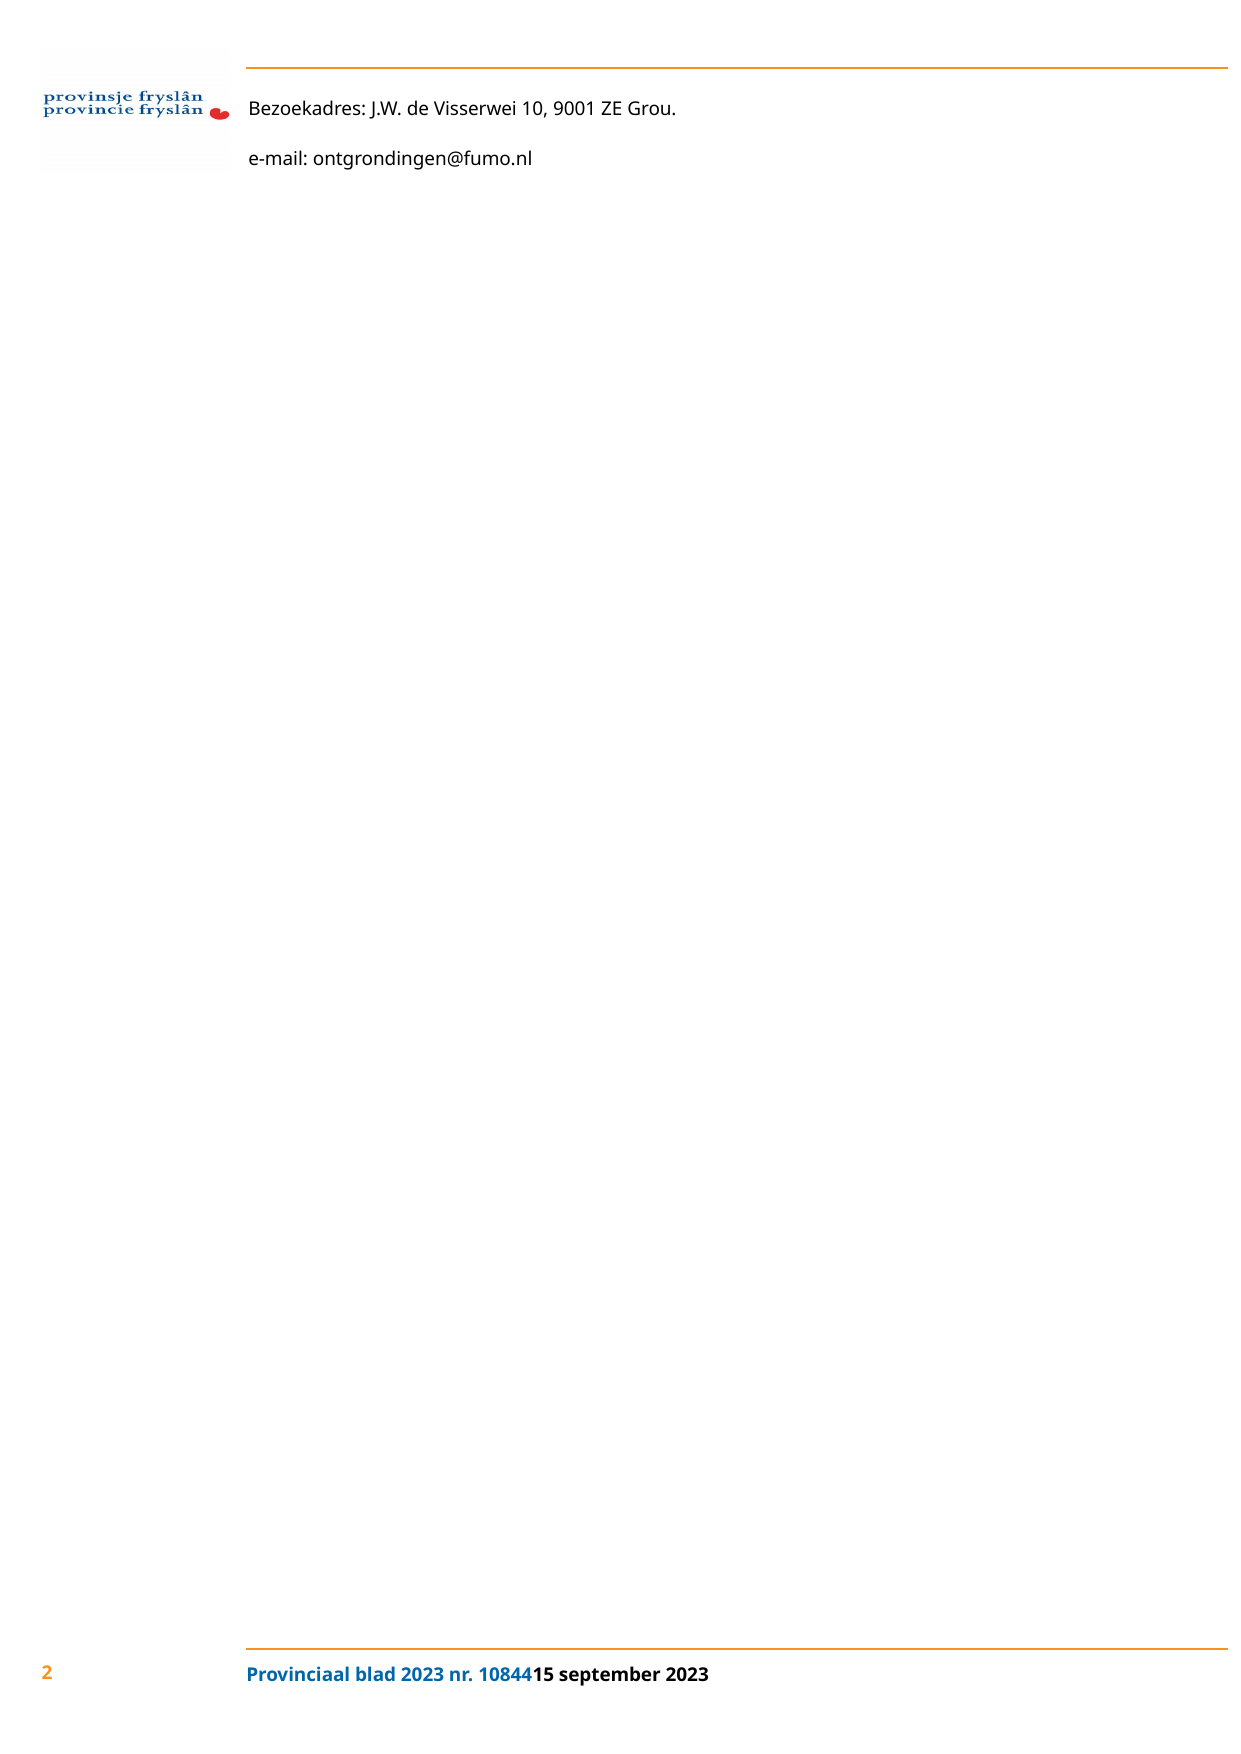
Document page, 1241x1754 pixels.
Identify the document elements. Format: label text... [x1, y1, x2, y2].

text e-mail: ontgrondingen@fumo.nl [248, 145, 1152, 171]
text Bezoekadres: J.W. de Visserwei 10, 9001 ZE Grou. [248, 95, 1152, 121]
picture [41, 47, 231, 172]
